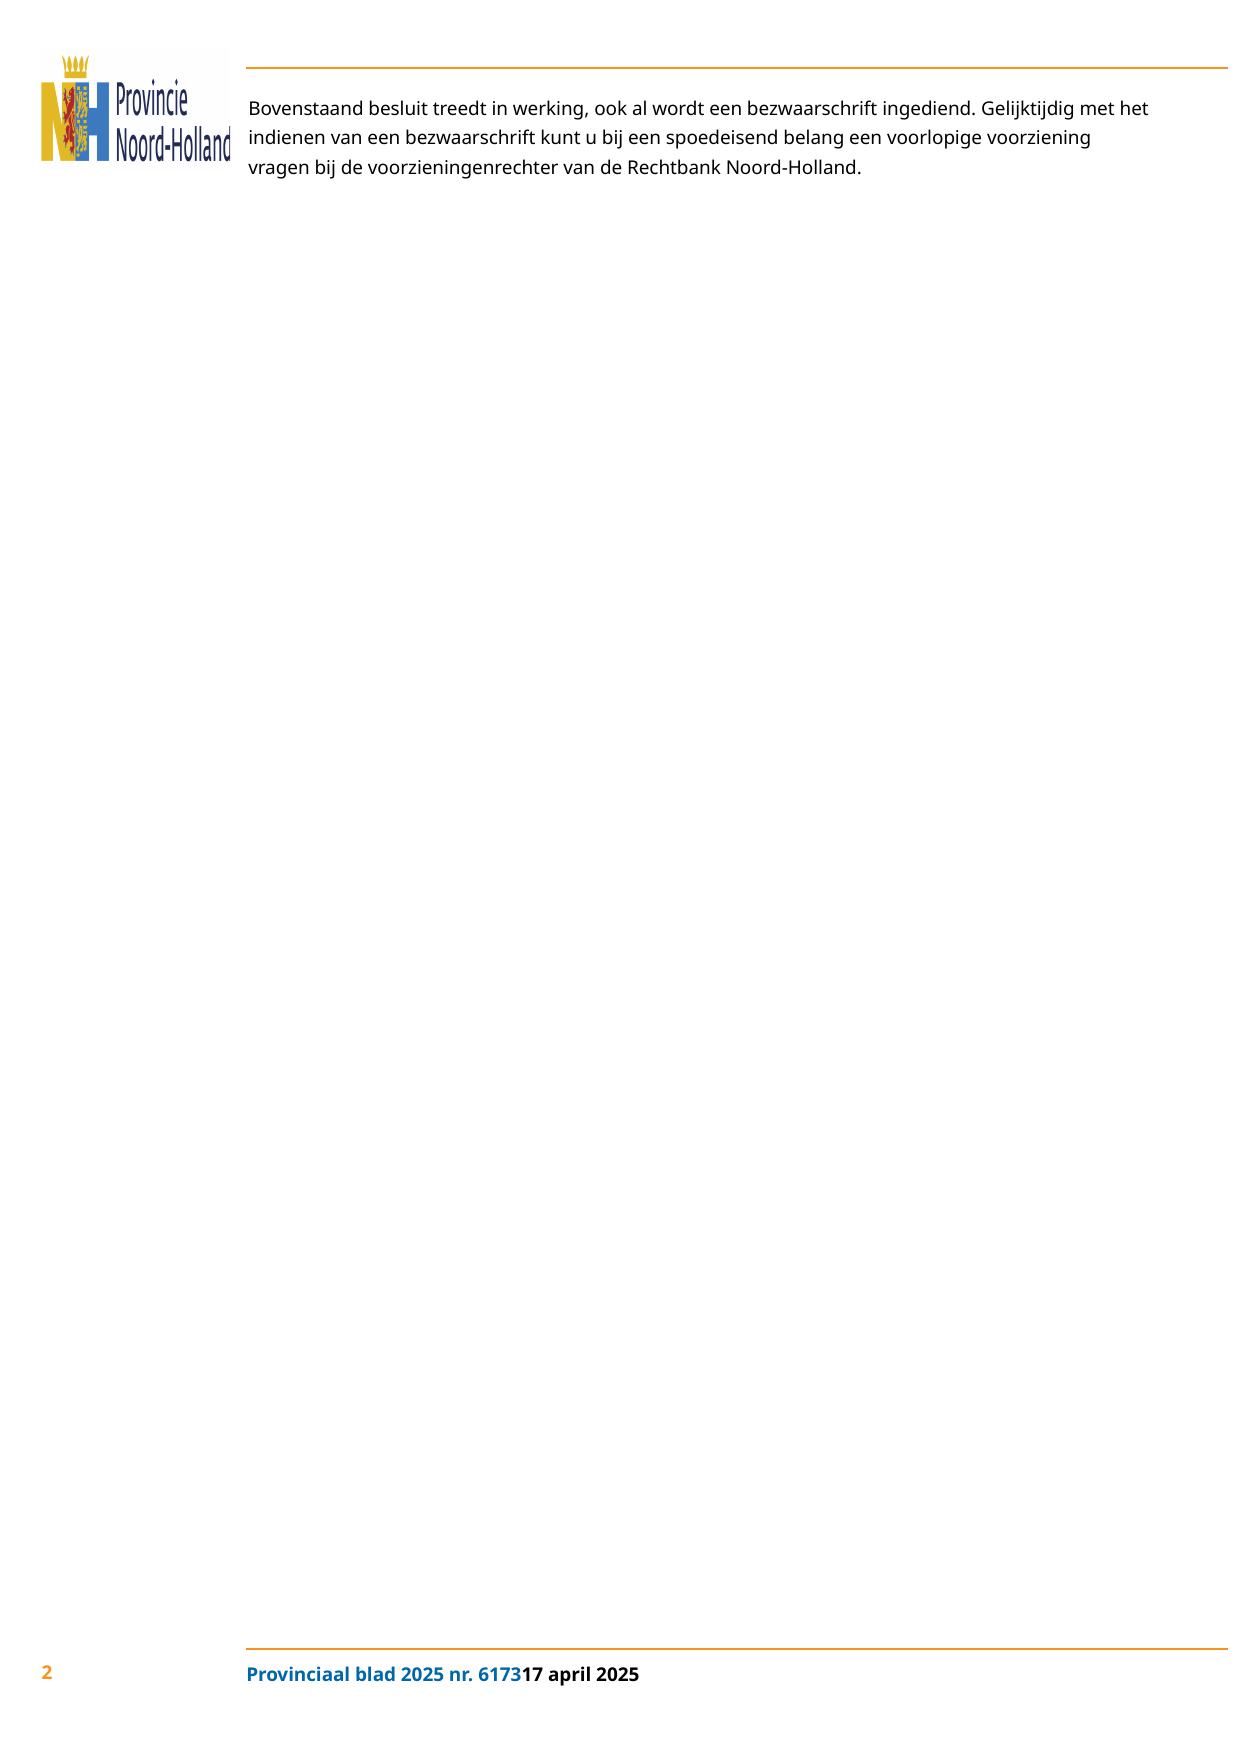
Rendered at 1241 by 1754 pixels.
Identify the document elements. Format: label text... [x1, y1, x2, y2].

text Bovenstaand besluit treedt in werking, ook al wordt een bezwaarschrift ingediend. Gelijktijdig met het indienen van een bezwaarschrift kunt u bij een spoedeisend belang een voorlopige voorziening vragen bij de voorzieningenrechter van de Rechtbank Noord-Holland. [248, 95, 1152, 180]
picture [41, 47, 231, 172]
